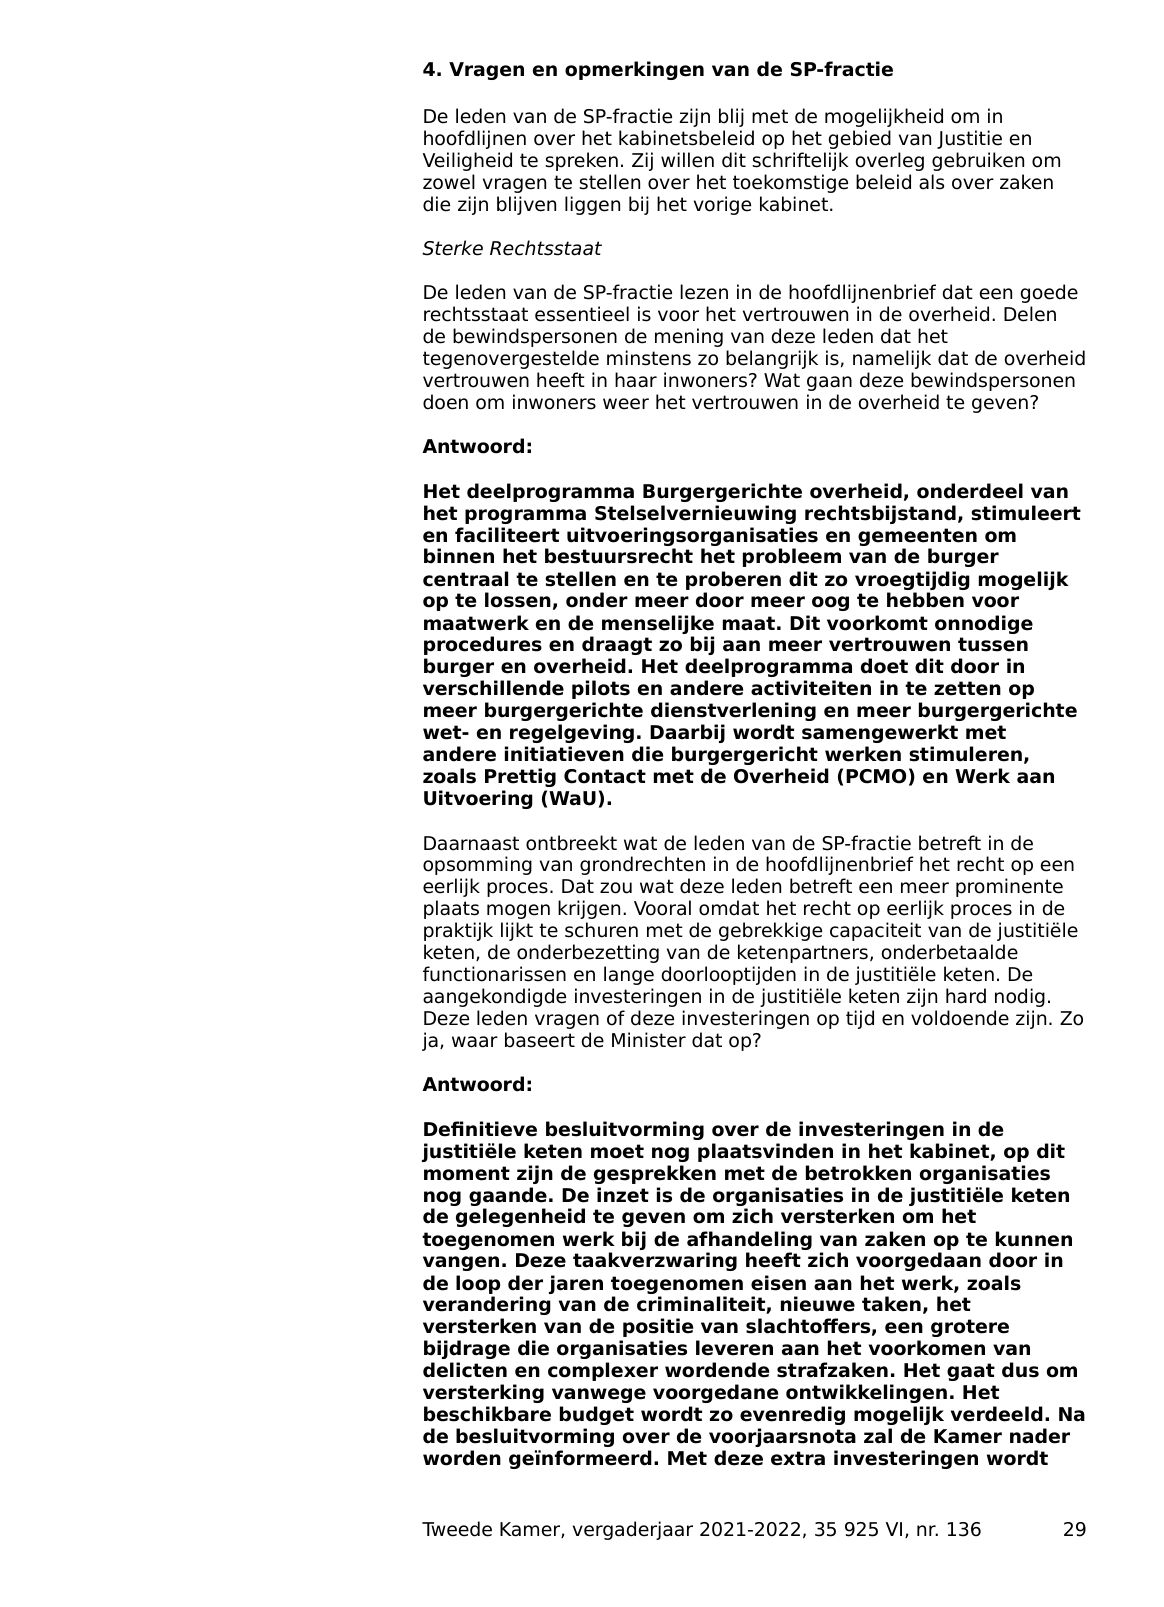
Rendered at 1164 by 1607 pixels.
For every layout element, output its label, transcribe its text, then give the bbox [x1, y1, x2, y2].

text Het deelprogramma Burgergerichte overheid, onderdeel van het programma Stelselvernieuwing rechtsbijstand, stimuleert en faciliteert uitvoeringsorganisaties en gemeenten om binnen het bestuursrecht het probleem van de burger centraal te stellen en te proberen dit zo vroegtijdig mogelijk op te lossen, onder meer door meer oog te hebben voor maatwerk en de menselijke maat. Dit voorkomt onnodige procedures en draagt zo bij aan meer vertrouwen tussen burger en overheid. Het deelprogramma doet dit door in verschillende pilots en andere activiteiten in te zetten op meer burgergerichte dienstverlening en meer burgergerichte wet- en regelgeving. Daarbij wordt samengewerkt met andere initiatieven die burgergericht werken stimuleren, zoals Prettig Contact met de Overheid (PCMO) en Werk aan Uitvoering (WaU). [422, 481, 1087, 810]
text Daarnaast ontbreekt wat de leden van de SP-fractie betreft in de opsomming van grondrechten in de hoofdlijnenbrief het recht op een eerlijk proces. Dat zou wat deze leden betreft een meer prominente plaats mogen krijgen. Vooral omdat het recht op eerlijk proces in de praktijk lijkt te schuren met de gebrekkige capaciteit van de justitiële keten, de onderbezetting van de ketenpartners, onderbetaalde functionarissen en lange doorlooptijden in de justitiële keten. De aangekondigde investeringen in de justitiële keten zijn hard nodig. Deze leden vragen of deze investeringen op tijd en voldoende zijn. Zo ja, waar baseert de Minister dat op? [422, 832, 1087, 1052]
text Definitieve besluitvorming over de investeringen in de justitiële keten moet nog plaatsvinden in het kabinet, op dit moment zijn de gesprekken met de betrokken organisaties nog gaande. De inzet is de organisaties in de justitiële keten de gelegenheid te geven om zich versterken om het toegenomen werk bij de afhandeling van zaken op te kunnen vangen. Deze taakverzwaring heeft zich voorgedaan door in de loop der jaren toegenomen eisen aan het werk, zoals verandering van de criminaliteit, nieuwe taken, het versterken van de positie van slachtoffers, een grotere bijdrage die organisaties leveren aan het voorkomen van delicten en complexer wordende strafzaken. Het gaat dus om versterking vanwege voorgedane ontwikkelingen. Het beschikbare budget wordt zo evenredig mogelijk verdeeld. Na de besluitvorming over de voorjaarsnota zal de Kamer nader worden geïnformeerd. Met deze extra investeringen wordt [422, 1118, 1087, 1470]
subtitle Antwoord: [422, 1074, 1087, 1096]
subtitle Antwoord: [422, 436, 1087, 458]
subtitle 4. Vragen en opmerkingen van de SP-fractie [422, 59, 1087, 81]
text De leden van de SP-fractie lezen in de hoofdlijnenbrief dat een goede rechtsstaat essentieel is voor het vertrouwen in de overheid. Delen de bewindspersonen de mening van deze leden dat het tegenovergestelde minstens zo belangrijk is, namelijk dat de overheid vertrouwen heeft in haar inwoners? Wat gaan deze bewindspersonen doen om inwoners weer het vertrouwen in de overheid te geven? [422, 282, 1087, 414]
text De leden van de SP-fractie zijn blij met de mogelijkheid om in hoofdlijnen over het kabinetsbeleid op het gebied van Justitie en Veiligheid te spreken. Zij willen dit schriftelijk overleg gebruiken om zowel vragen te stellen over het toekomstige beleid als over zaken die zijn blijven liggen bij het vorige kabinet. [422, 106, 1087, 216]
subtitle Sterke Rechtsstaat [422, 238, 1087, 260]
